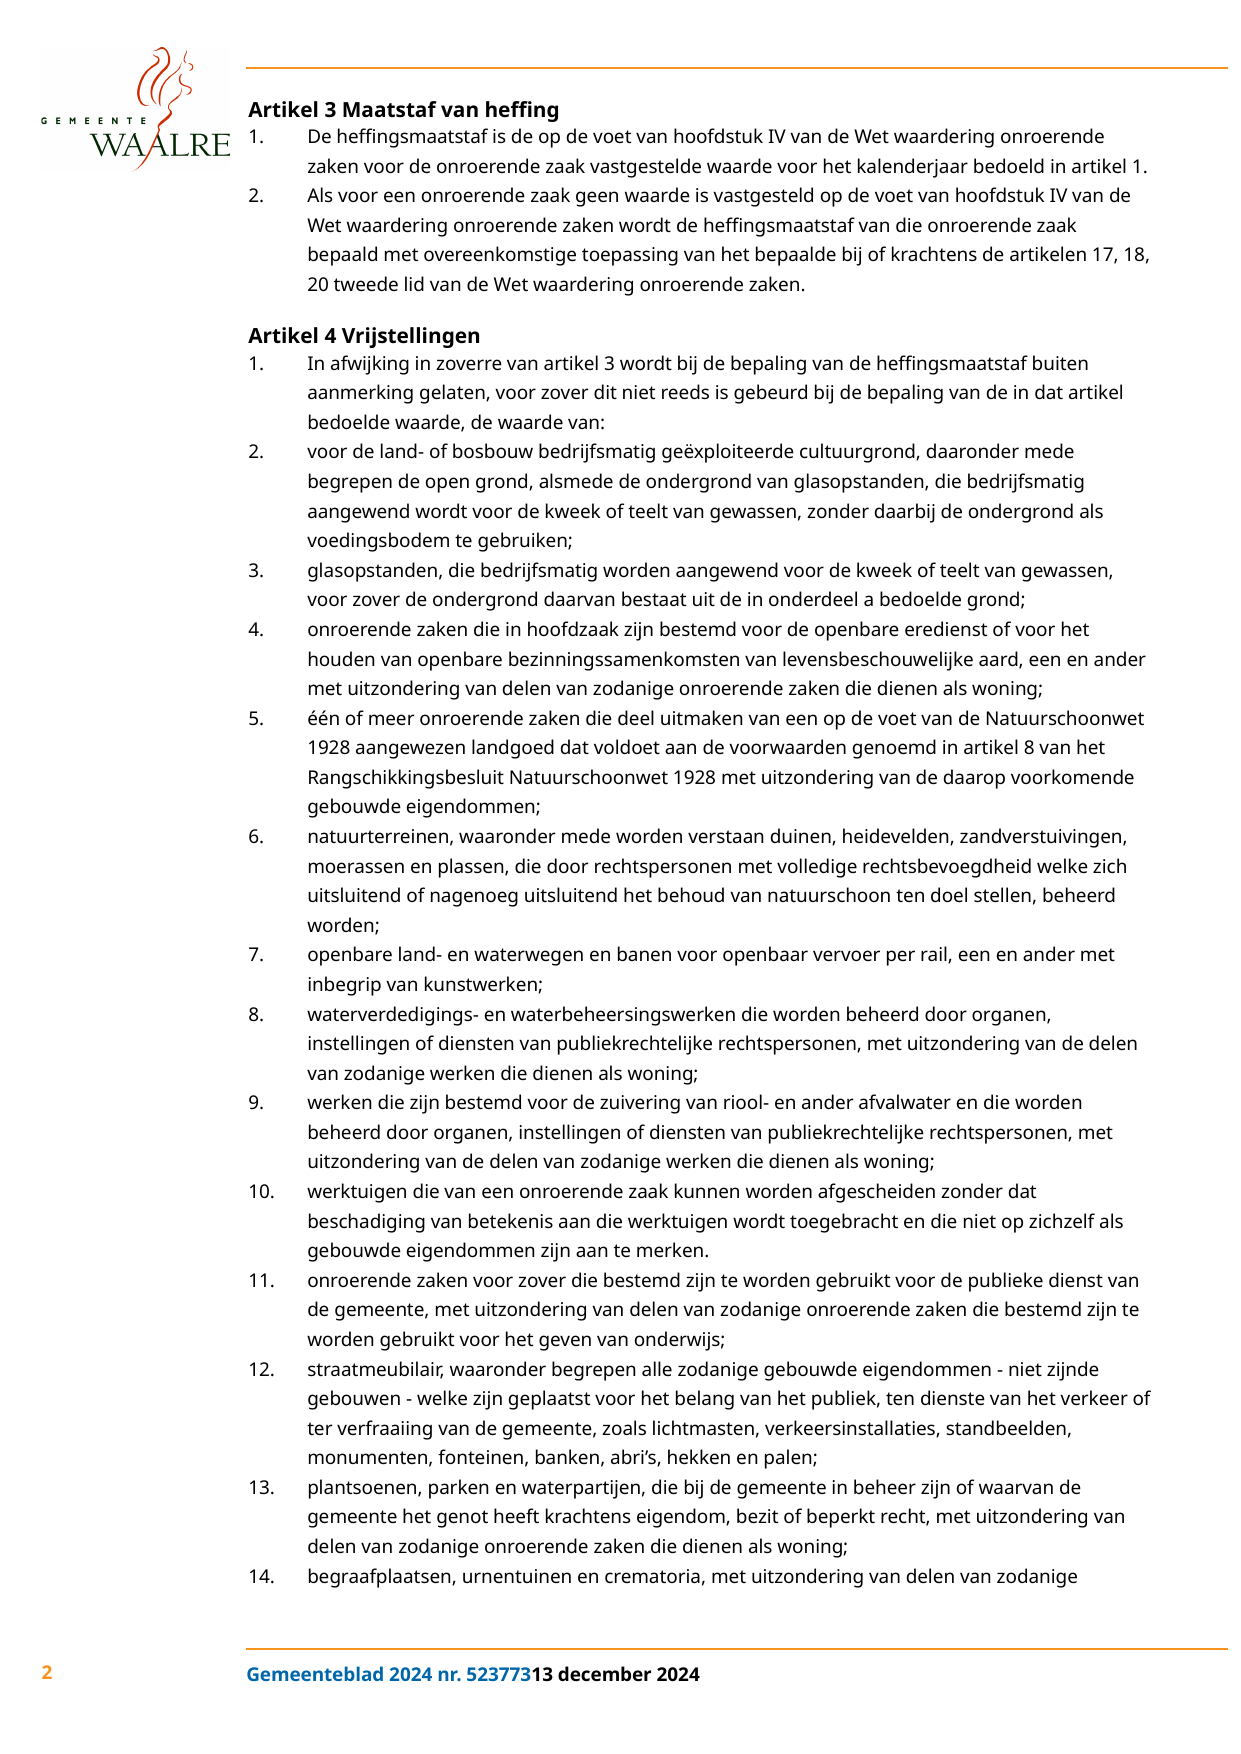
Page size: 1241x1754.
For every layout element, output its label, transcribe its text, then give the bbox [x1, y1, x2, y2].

list openbare land- en waterwegen en banen voor openbaar vervoer per rail, een en ander met inbegrip van kunstwerken; [248, 942, 1152, 997]
list straatmeubilair, waaronder begrepen alle zodanige gebouwde eigendommen - niet zijnde gebouwen - welke zijn geplaatst voor het belang van het publiek, ten dienste van het verkeer of ter verfraaiing van de gemeente, zoals lichtmasten, verkeersinstallaties, standbeelden, monumenten, fonteinen, banken, abri’s, hekken en palen; [248, 1356, 1152, 1470]
text Artikel 4 Vrijstellingen [248, 322, 1152, 350]
list plantsoenen, parken en waterpartijen, die bij de gemeente in beheer zijn of waarvan de gemeente het genot heeft krachtens eigendom, bezit of beperkt recht, met uitzondering van delen van zodanige onroerende zaken die dienen als woning; [248, 1474, 1152, 1559]
list onroerende zaken voor zover die bestemd zijn te worden gebruikt voor de publieke dienst van de gemeente, met uitzondering van delen van zodanige onroerende zaken die bestemd zijn te worden gebruikt voor het geven van onderwijs; [248, 1267, 1152, 1352]
picture [41, 47, 231, 172]
list voor de land- of bosbouw bedrijfsmatig geëxploiteerde cultuurgrond, daaronder mede begrepen de open grond, alsmede de ondergrond van glasopstanden, die bedrijfsmatig aangewend wordt voor de kweek of teelt van gewassen, zonder daarbij de ondergrond als voedingsbodem te gebruiken; [248, 439, 1152, 553]
text Artikel 3 Maatstaf van heffing [248, 95, 1152, 123]
list Als voor een onroerende zaak geen waarde is vastgesteld op de voet van hoofdstuk IV van de Wet waardering onroerende zaken wordt de heffingsmaatstaf van die onroerende zaak bepaald met overeenkomstige toepassing van het bepaalde bij of krachtens de artikelen 17, 18, 20 tweede lid van de Wet waardering onroerende zaken. [248, 182, 1152, 297]
list onroerende zaken die in hoofdzaak zijn bestemd voor de openbare eredienst of voor het houden van openbare bezinningssamenkomsten van levensbeschouwelijke aard, een en ander met uitzondering van delen van zodanige onroerende zaken die dienen als woning; [248, 616, 1152, 701]
list In afwijking in zoverre van artikel 3 wordt bij de bepaling van de heffingsmaatstaf buiten aanmerking gelaten, voor zover dit niet reeds is gebeurd bij de bepaling van de in dat artikel bedoelde waarde, de waarde van: [248, 350, 1152, 435]
list waterverdedigings- en waterbeheersingswerken die worden beheerd door organen, instellingen of diensten van publiekrechtelijke rechtspersonen, met uitzondering van de delen van zodanige werken die dienen als woning; [248, 1001, 1152, 1086]
list één of meer onroerende zaken die deel uitmaken van een op de voet van de Natuurschoonwet 1928 aangewezen landgoed dat voldoet aan de voorwaarden genoemd in artikel 8 van het Rangschikkingsbesluit Natuurschoonwet 1928 met uitzondering van de daarop voorkomende gebouwde eigendommen; [248, 705, 1152, 819]
list natuurterreinen, waaronder mede worden verstaan duinen, heidevelden, zandverstuivingen, moerassen en plassen, die door rechtspersonen met volledige rechtsbevoegdheid welke zich uitsluitend of nagenoeg uitsluitend het behoud van natuurschoon ten doel stellen, beheerd worden; [248, 823, 1152, 938]
list werktuigen die van een onroerende zaak kunnen worden afgescheiden zonder dat beschadiging van betekenis aan die werktuigen wordt toegebracht en die niet op zichzelf als gebouwde eigendommen zijn aan te merken. [248, 1178, 1152, 1263]
list werken die zijn bestemd voor de zuivering van riool- en ander afvalwater en die worden beheerd door organen, instellingen of diensten van publiekrechtelijke rechtspersonen, met uitzondering van de delen van zodanige werken die dienen als woning; [248, 1089, 1152, 1174]
list De heffingsmaatstaf is de op de voet van hoofdstuk IV van de Wet waardering onroerende zaken voor de onroerende zaak vastgestelde waarde voor het kalenderjaar bedoeld in artikel 1. [248, 123, 1152, 178]
list begraafplaatsen, urnentuinen en crematoria, met uitzondering van delen van zodanige [248, 1563, 1152, 1589]
list glasopstanden, die bedrijfsmatig worden aangewend voor de kweek of teelt van gewassen, voor zover de ondergrond daarvan bestaat uit de in onderdeel a bedoelde grond; [248, 557, 1152, 612]
